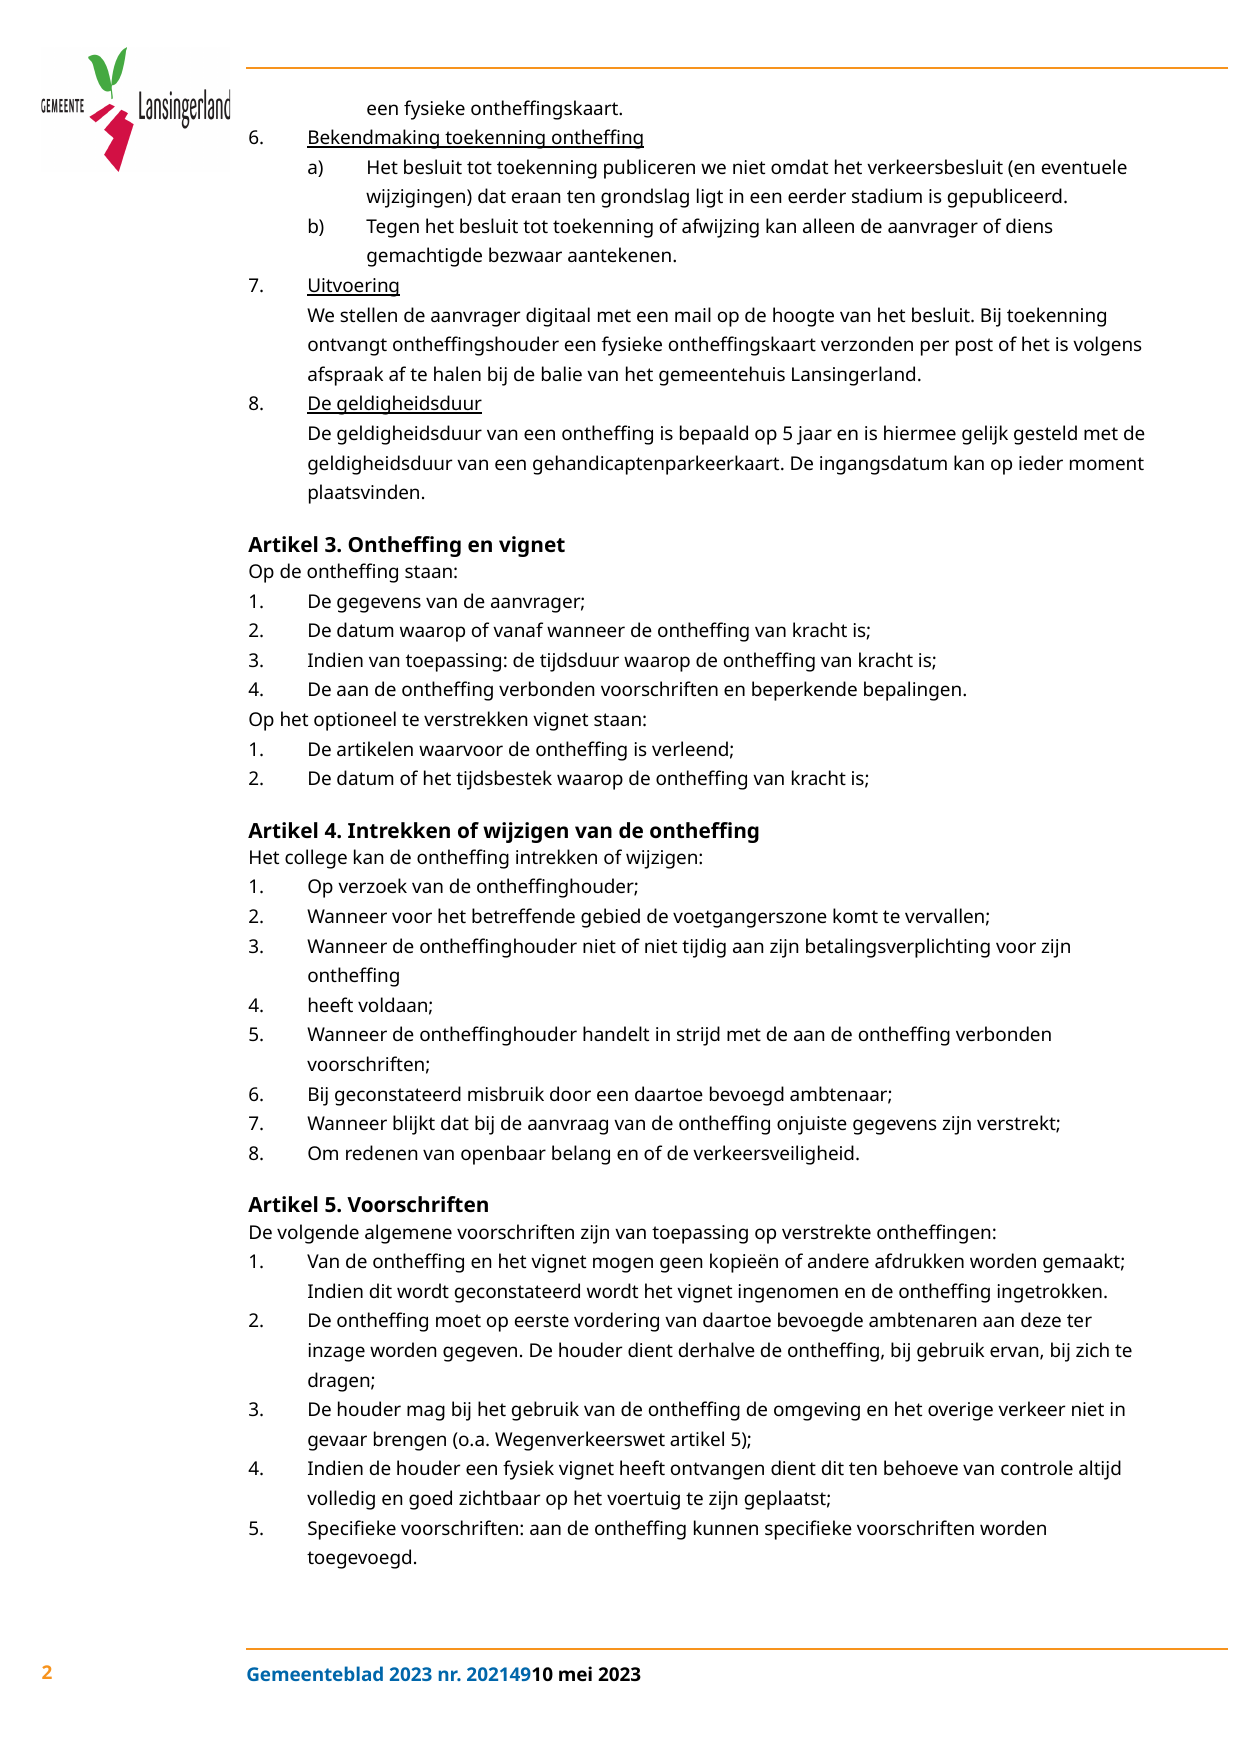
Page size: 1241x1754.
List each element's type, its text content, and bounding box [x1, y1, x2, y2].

list De datum waarop of vanaf wanneer de ontheffing van kracht is; [248, 617, 1152, 643]
list Indien van toepassing: de tijdsduur waarop de ontheffing van kracht is; [248, 647, 1152, 673]
list een fysieke ontheffingskaart. [307, 95, 1152, 121]
list Om redenen van openbaar belang en of de verkeersveiligheid. [248, 1140, 1152, 1166]
list Wanneer blijkt dat bij de aanvraag van de ontheffing onjuiste gegevens zijn verstrekt; [248, 1110, 1152, 1136]
text Artikel 5. Voorschriften [248, 1190, 1152, 1219]
text De volgende algemene voorschriften zijn van toepassing op verstrekte ontheffingen: [248, 1219, 1152, 1244]
list Wanneer voor het betreffende gebied de voetgangerszone komt te vervallen; [248, 903, 1152, 929]
list Bekendmaking toekenning ontheffing [248, 124, 1152, 150]
list Bij geconstateerd misbruik door een daartoe bevoegd ambtenaar; [248, 1081, 1152, 1107]
list heeft voldaan; [248, 992, 1152, 1018]
text Het college kan de ontheffing intrekken of wijzigen: [248, 844, 1152, 870]
picture [41, 47, 231, 172]
list De geldigheidsduur van een ontheffing is bepaald op 5 jaar en is hiermee gelijk gesteld met de geldigheidsduur van een gehandicaptenparkeerkaart. De ingangsdatum kan op ieder moment plaatsvinden. [248, 420, 1152, 505]
text Artikel 4. Intrekken of wijzigen van de ontheffing [248, 816, 1152, 844]
text Artikel 3. Ontheffing en vignet [248, 530, 1152, 558]
list Specifieke voorschriften: aan de ontheffing kunnen specifieke voorschriften worden toegevoegd. [248, 1515, 1152, 1570]
list We stellen de aanvrager digitaal met een mail op de hoogte van het besluit. Bij toekenning ontvangt ontheffingshouder een fysieke ontheffingskaart verzonden per post of het is volgens afspraak af te halen bij de balie van het gemeentehuis Lansingerland. [248, 302, 1152, 387]
list De geldigheidsduur [248, 391, 1152, 416]
list Uitvoering [248, 272, 1152, 298]
list De ontheffing moet op eerste vordering van daartoe bevoegde ambtenaren aan deze ter inzage worden gegeven. De houder dient derhalve de ontheffing, bij gebruik ervan, bij zich te dragen; [248, 1308, 1152, 1392]
list De datum of het tijdsbestek waarop de ontheffing van kracht is; [248, 765, 1152, 791]
list De artikelen waarvoor de ontheffing is verleend; [248, 736, 1152, 761]
list Van de ontheffing en het vignet mogen geen kopieën of andere afdrukken worden gemaakt; Indien dit wordt geconstateerd wordt het vignet ingenomen en de ontheffing ingetrokken. [248, 1248, 1152, 1304]
list Indien de houder een fysiek vignet heeft ontvangen dient dit ten behoeve van controle altijd volledig en goed zichtbaar op het voertuig te zijn geplaatst; [248, 1456, 1152, 1511]
list Tegen het besluit tot toekenning of afwijzing kan alleen de aanvrager of diens gemachtigde bezwaar aantekenen. [307, 213, 1152, 268]
list Op verzoek van de ontheffinghouder; [248, 874, 1152, 899]
list Het besluit tot toekenning publiceren we niet omdat het verkeersbesluit (en eventuele wijzigingen) dat eraan ten grondslag ligt in een eerder stadium is gepubliceerd. [307, 154, 1152, 209]
list De gegevens van de aanvrager; [248, 588, 1152, 613]
text Op de ontheffing staan: [248, 558, 1152, 584]
list De aan de ontheffing verbonden voorschriften en beperkende bepalingen. [248, 677, 1152, 702]
list Wanneer de ontheffinghouder handelt in strijd met de aan de ontheffing verbonden voorschriften; [248, 1022, 1152, 1077]
list Wanneer de ontheffinghouder niet of niet tijdig aan zijn betalingsverplichting voor zijn ontheffing [248, 933, 1152, 988]
text Op het optioneel te verstrekken vignet staan: [248, 706, 1152, 732]
list De houder mag bij het gebruik van de ontheffing de omgeving en het overige verkeer niet in gevaar brengen (o.a. Wegenverkeerswet artikel 5); [248, 1396, 1152, 1452]
